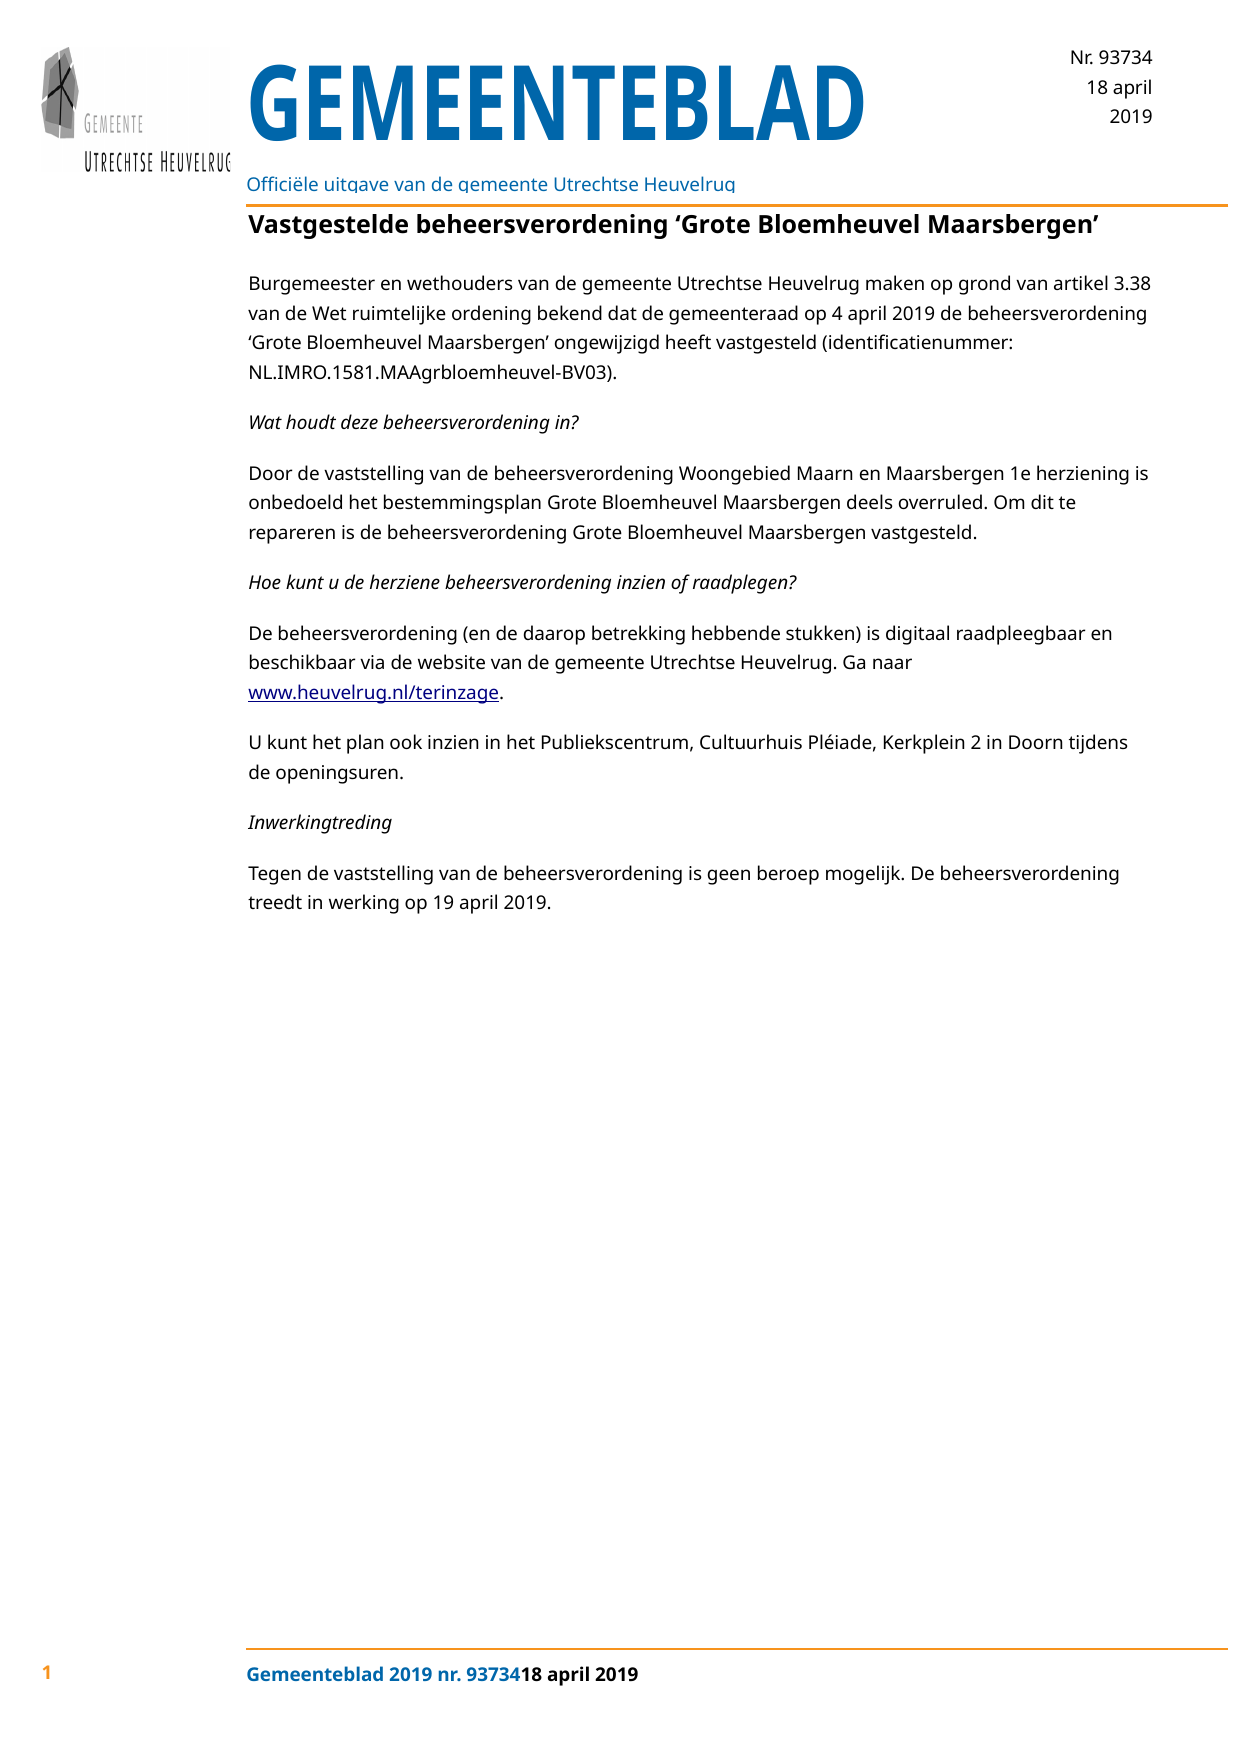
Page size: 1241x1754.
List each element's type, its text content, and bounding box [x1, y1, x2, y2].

text Hoe kunt u de herziene beheersverordening inzien of raadplegen? [248, 569, 1152, 595]
text Burgemeester en wethouders van de gemeente Utrechtse Heuvelrug maken op grond van artikel 3.38 van de Wet ruimtelijke ordening bekend dat de gemeenteraad op 4 april 2019 de beheersverordening ‘Grote Bloemheuvel Maarsbergen’ ongewijzigd heeft vastgesteld (identificatienummer: NL.IMRO.1581.MAAgrbloemheuvel-BV03). [248, 270, 1152, 385]
text De beheersverordening (en de daarop betrekking hebbende stukken) is digitaal raadpleegbaar en beschikbaar via de website van de gemeente Utrechtse Heuvelrug. Ga naar www.heuvelrug.nl/terinzage. [248, 620, 1152, 705]
text U kunt het plan ook inzien in het Publiekscentrum, Cultuurhuis Pléiade, Kerkplein 2 in Doorn tijdens de openingsuren. [248, 729, 1152, 785]
text Tegen de vaststelling van de beheersverordening is geen beroep mogelijk. De beheersverordening treedt in werking op 19 april 2019. [248, 860, 1152, 915]
text Wat houdt deze beheersverordening in? [248, 409, 1152, 435]
text Door de vaststelling van de beheersverordening Woongebied Maarn en Maarsbergen 1e herziening is onbedoeld het bestemmingsplan Grote Bloemheuvel Maarsbergen deels overruled. Om dit te repareren is de beheersverordening Grote Bloemheuvel Maarsbergen vastgesteld. [248, 460, 1152, 545]
text Inwerkingtreding [248, 809, 1152, 835]
picture [41, 47, 231, 172]
text Vastgestelde beheersverordening ‘Grote Bloemheuvel Maarsbergen’ [248, 207, 1152, 241]
